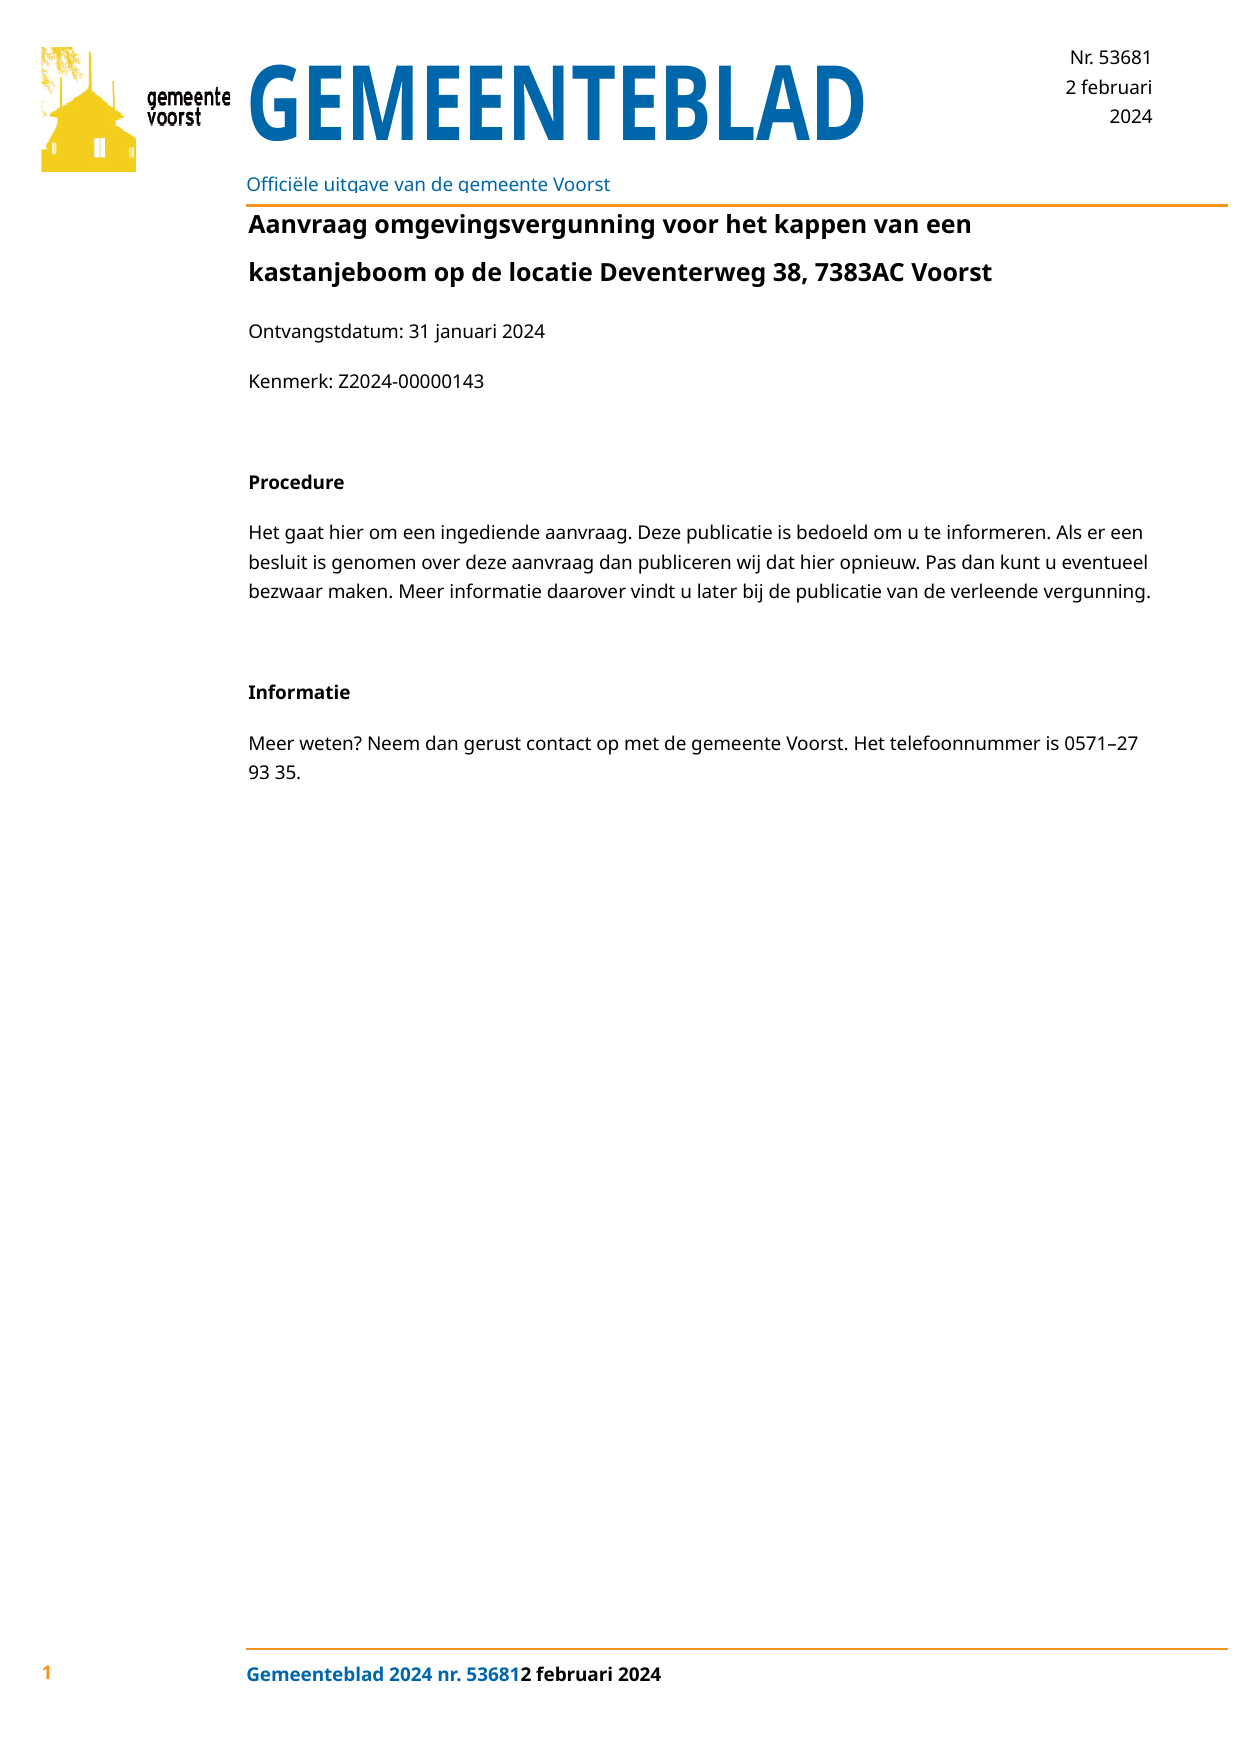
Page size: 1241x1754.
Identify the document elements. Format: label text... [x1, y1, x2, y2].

text Ontvangstdatum: 31 januari 2024 [248, 318, 1152, 344]
text Informatie [248, 679, 1152, 705]
picture [41, 47, 231, 172]
text Meer weten? Neem dan gerust contact op met de gemeente Voorst. Het telefoonnummer is 0571–27 93 35. [248, 730, 1152, 785]
text Procedure [248, 469, 1152, 495]
text Kenmerk: Z2024-00000143 [248, 368, 1152, 394]
text Het gaat hier om een ingediende aanvraag. Deze publicatie is bedoeld om u te informeren. Als er een besluit is genomen over deze aanvraag dan publiceren wij dat hier opnieuw. Pas dan kunt u eventueel bezwaar maken. Meer informatie daarover vindt u later bij de publicatie van de verleende vergunning. [248, 519, 1152, 604]
text Aanvraag omgevingsvergunning voor het kappen van een kastanjeboom op de locatie Deventerweg 38, 7383AC Voorst [248, 207, 1152, 288]
